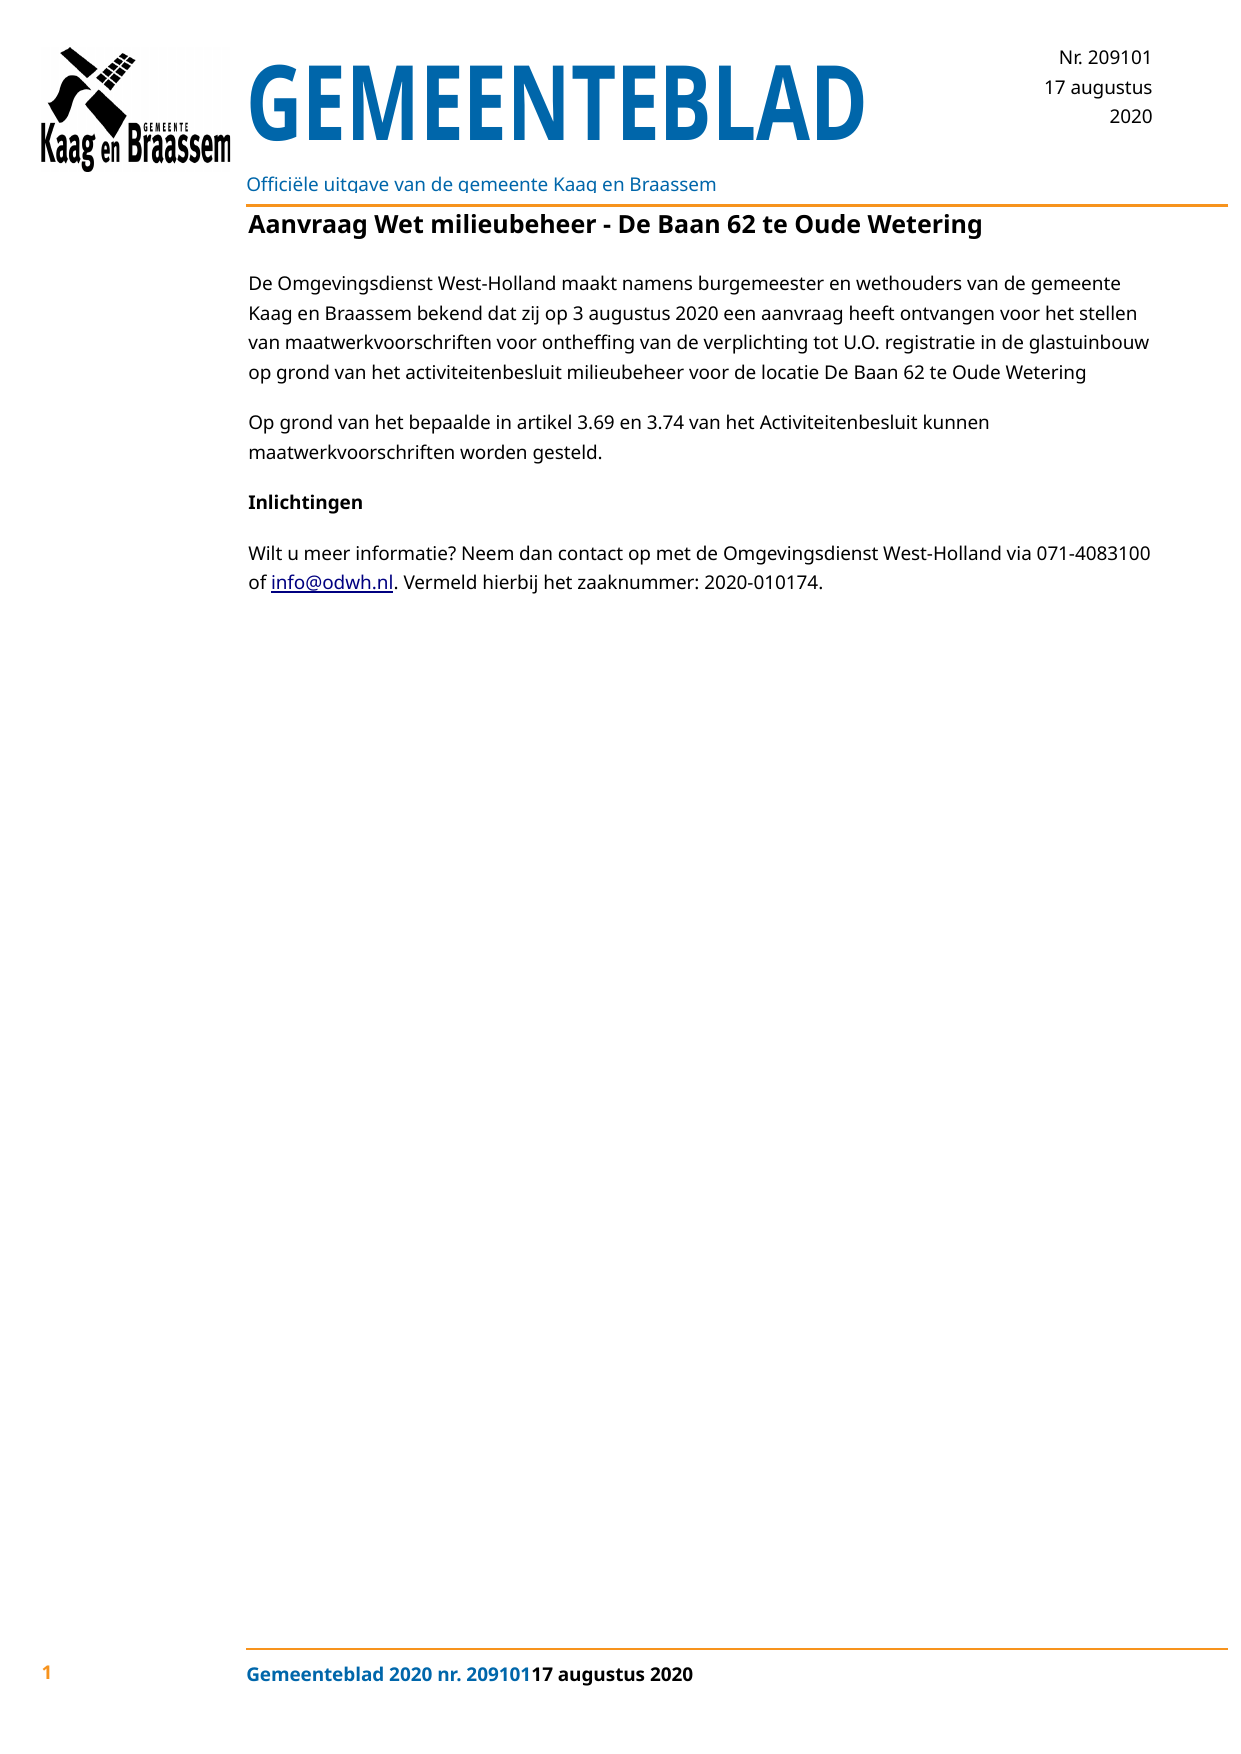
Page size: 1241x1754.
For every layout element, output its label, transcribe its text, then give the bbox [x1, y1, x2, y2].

text Inlichtingen [248, 489, 1152, 515]
picture [41, 47, 231, 172]
text Aanvraag Wet milieubeheer - De Baan 62 te Oude Wetering [248, 207, 1152, 241]
text Wilt u meer informatie? Neem dan contact op met de Omgevingsdienst West-Holland via 071-4083100 of info@odwh.nl. Vermeld hierbij het zaaknummer: 2020-010174. [248, 540, 1152, 595]
text De Omgevingsdienst West-Holland maakt namens burgemeester en wethouders van de gemeente Kaag en Braassem bekend dat zij op 3 augustus 2020 een aanvraag heeft ontvangen voor het stellen van maatwerkvoorschriften voor ontheffing van de verplichting tot U.O. registratie in de glastuinbouw op grond van het activiteitenbesluit milieubeheer voor de locatie De Baan 62 te Oude Wetering [248, 270, 1152, 385]
text Op grond van het bepaalde in artikel 3.69 en 3.74 van het Activiteitenbesluit kunnen maatwerkvoorschriften worden gesteld. [248, 409, 1152, 465]
